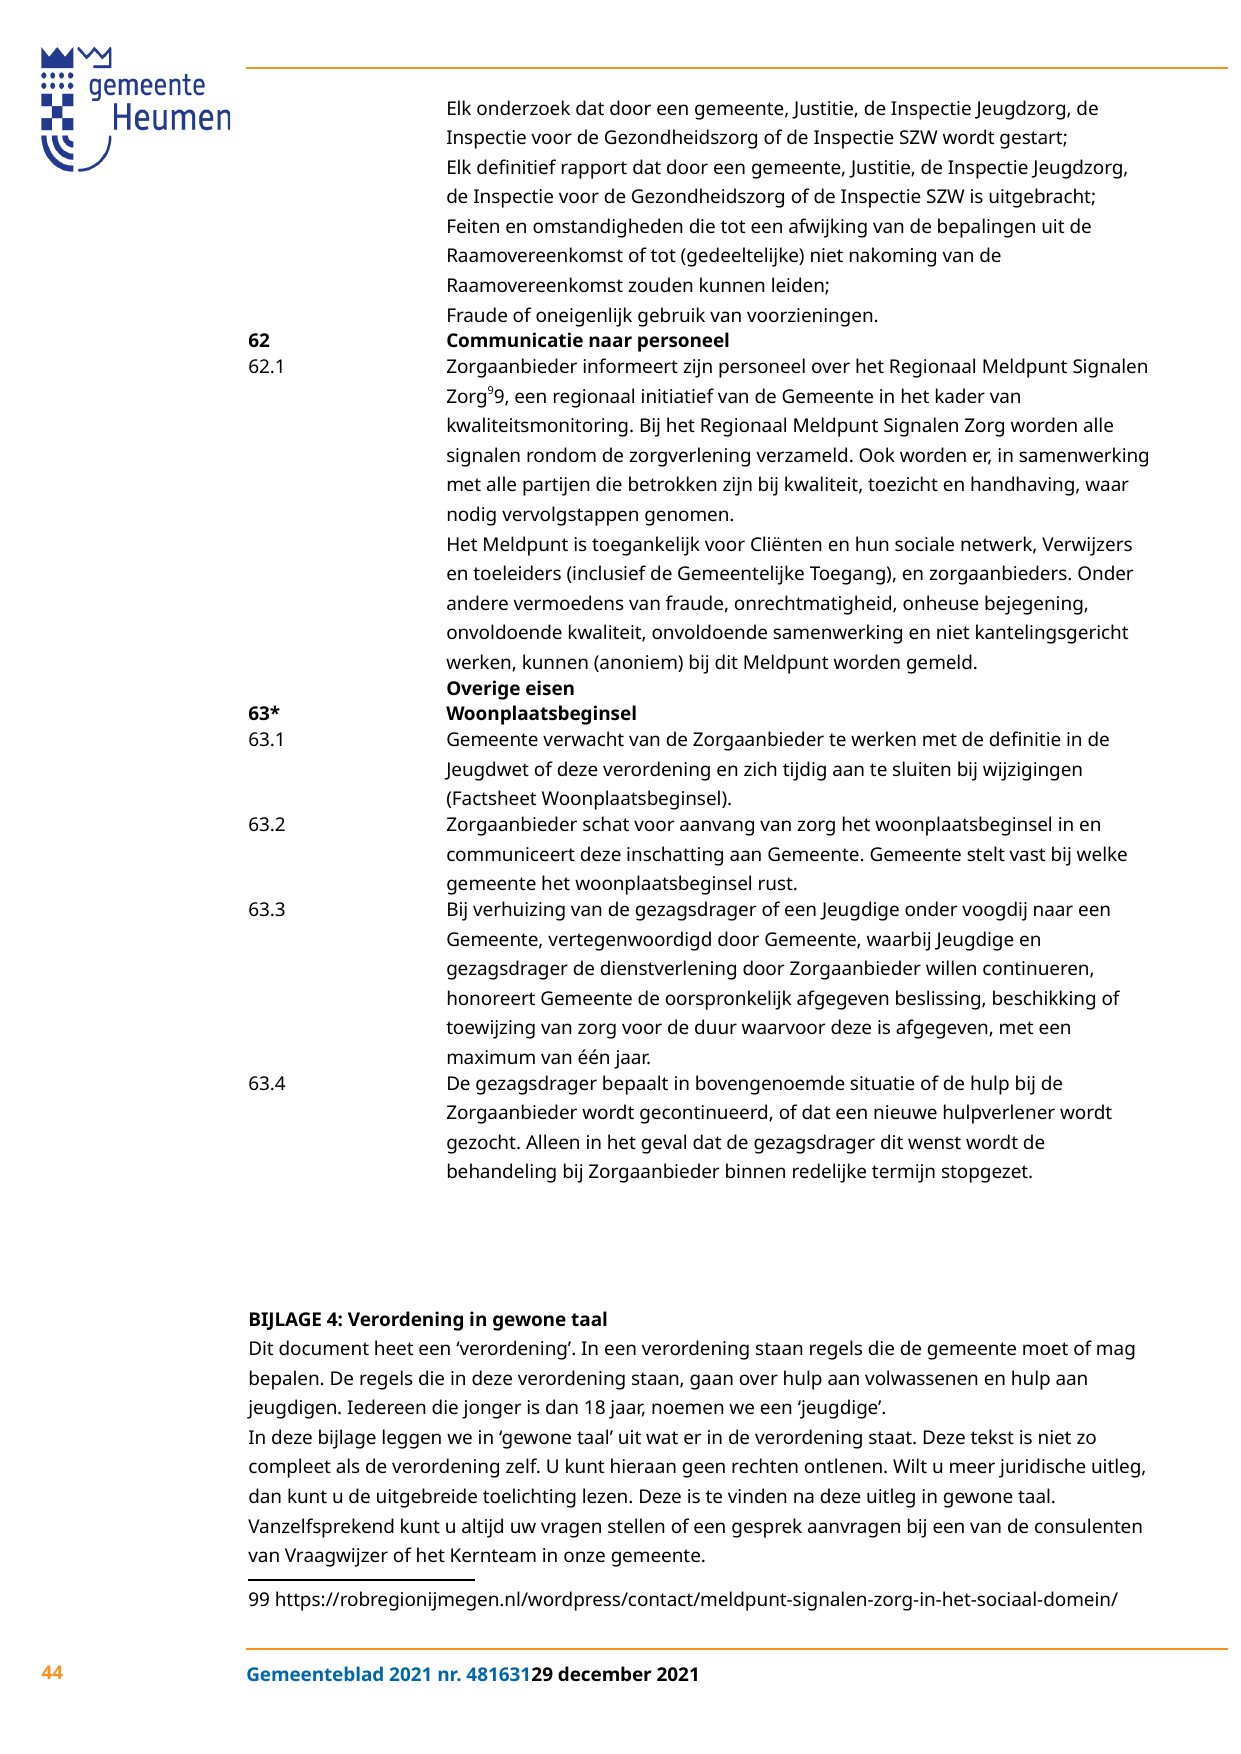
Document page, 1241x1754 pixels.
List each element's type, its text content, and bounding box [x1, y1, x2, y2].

table_cell 62.1 [248, 353, 446, 675]
table_cell Zorgaanbieder schat voor aanvang van zorg het woonplaatsbeginsel in en communiceert deze inschatting aan Gemeente. Gemeente stelt vast bij welke gemeente het woonplaatsbeginsel rust. [446, 811, 1152, 896]
table_cell Communicatie naar personeel [446, 328, 1152, 353]
text In deze bijlage leggen we in ‘gewone taal’ uit wat er in de verordening staat. Deze tekst is niet zo compleet als de verordening zelf. U kunt hieraan geen rechten ontlenen. Wilt u meer juridische uitleg, dan kunt u de uitgebreide toelichting lezen. Deze is te vinden na deze uitleg in gewone taal. [248, 1424, 1152, 1509]
table_cell Zorgaanbieder informeert zijn personeel over het Regionaal Meldpunt Signalen Zorg9, een regionaal initiatief van de Gemeente in het kader van kwaliteitsmonitoring. Bij het Regionaal Meldpunt Signalen Zorg worden alle signalen rondom de zorgverlening verzameld. Ook worden er, in samenwerking met alle partijen die betrokken zijn bij kwaliteit, toezicht en handhaving, waar nodig vervolgstappen genomen. Het Meldpunt is toegankelijk voor Cliënten en hun sociale netwerk, Verwijzers en toeleiders (inclusief de Gemeentelijke Toegang), en zorgaanbieders. Onder andere vermoedens van fraude, onrechtmatigheid, onheuse bejegening, onvoldoende kwaliteit, onvoldoende samenwerking en niet kantelingsgericht werken, kunnen (anoniem) bij dit Meldpunt worden gemeld. [446, 353, 1152, 675]
text Vanzelfsprekend kunt u altijd uw vragen stellen of een gesprek aanvragen bij een van de consulenten van Vraagwijzer of het Kernteam in onze gemeente. [248, 1513, 1152, 1568]
picture [41, 47, 231, 172]
table_cell 63.3 [248, 896, 446, 1070]
table_cell 63* [248, 701, 446, 726]
table_cell [248, 95, 446, 328]
table_cell De gezagsdrager bepaalt in bovengenoemde situatie of de hulp bij de Zorgaanbieder wordt gecontinueerd, of dat een nieuwe hulpverlener wordt gezocht. Alleen in het geval dat de gezagsdrager dit wenst wordt de behandeling bij Zorgaanbieder binnen redelijke termijn stopgezet. [446, 1070, 1152, 1184]
table_cell [248, 675, 446, 701]
table_cell Overige eisen [446, 675, 1152, 701]
text Dit document heet een ‘verordening’. In een verordening staan regels die de gemeente moet of mag bepalen. De regels die in deze verordening staan, gaan over hulp aan volwassenen en hulp aan jeugdigen. Iedereen die jonger is dan 18 jaar, noemen we een ‘jeugdige’. [248, 1335, 1152, 1420]
table_cell Woonplaatsbeginsel [446, 701, 1152, 726]
text BIJLAGE 4: Verordening in gewone taal [248, 1306, 1152, 1332]
table_cell 63.1 [248, 726, 446, 811]
table_cell 62 [248, 328, 446, 353]
table_cell Gemeente verwacht van de Zorgaanbieder te werken met de definitie in de Jeugdwet of deze verordening en zich tijdig aan te sluiten bij wijzigingen (Factsheet Woonplaatsbeginsel). [446, 726, 1152, 811]
table_cell Elk onderzoek dat door een gemeente, Justitie, de Inspectie Jeugdzorg, de Inspectie voor de Gezondheidszorg of de Inspectie SZW wordt gestart; Elk definitief rapport dat door een gemeente, Justitie, de Inspectie Jeugdzorg, de Inspectie voor de Gezondheidszorg of de Inspectie SZW is uitgebracht; Feiten en omstandigheden die tot een afwijking van de bepalingen uit de Raamovereenkomst of tot (gedeeltelijke) niet nakoming van de Raamovereenkomst zouden kunnen leiden; Fraude of oneigenlijk gebruik van voorzieningen. [446, 95, 1152, 328]
table_cell 63.2 [248, 811, 446, 896]
table_cell 63.4 [248, 1070, 446, 1184]
table_cell Bij verhuizing van de gezagsdrager of een Jeugdige onder voogdij naar een Gemeente, vertegenwoordigd door Gemeente, waarbij Jeugdige en gezagsdrager de dienstverlening door Zorgaanbieder willen continueren, honoreert Gemeente de oorspronkelijk afgegeven beslissing, beschikking of toewijzing van zorg voor de duur waarvoor deze is afgegeven, met een maximum van één jaar. [446, 896, 1152, 1070]
